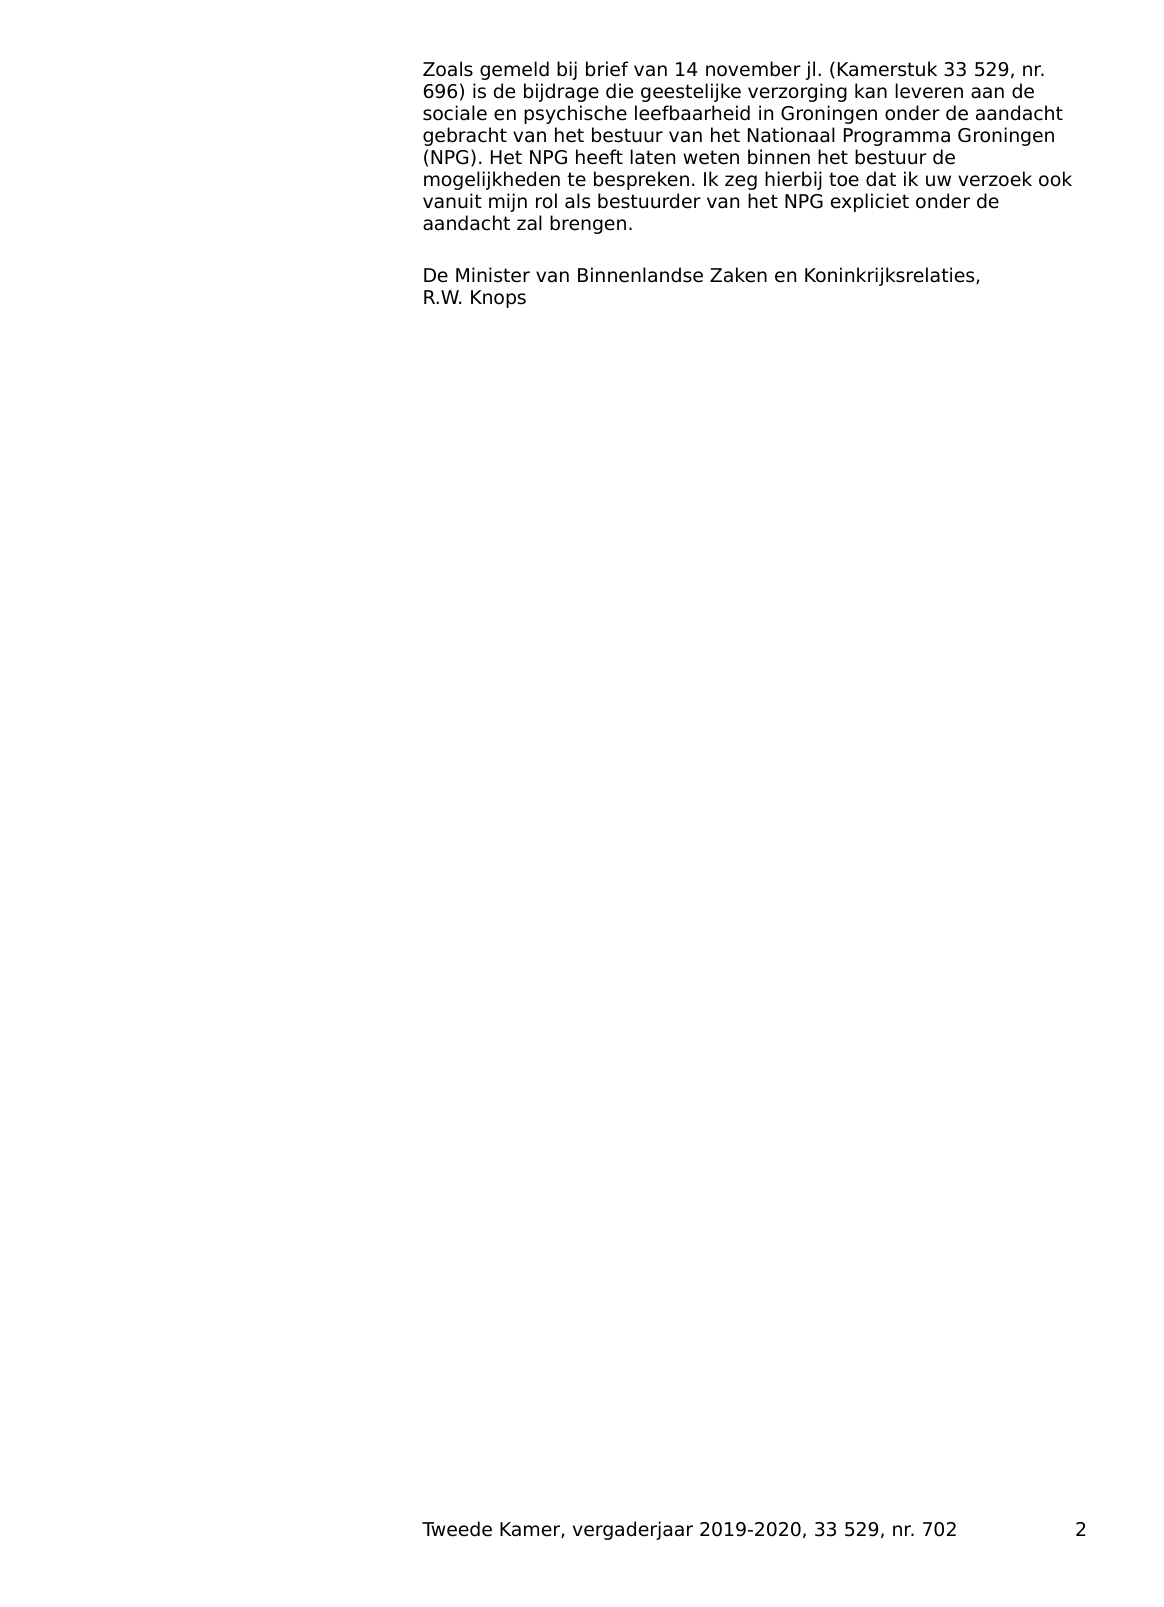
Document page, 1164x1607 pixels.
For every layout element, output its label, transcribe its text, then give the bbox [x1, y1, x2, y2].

text Zoals gemeld bij brief van 14 november jl. (Kamerstuk 33 529, nr. 696) is de bijdrage die geestelijke verzorging kan leveren aan de sociale en psychische leefbaarheid in Groningen onder de aandacht gebracht van het bestuur van het Nationaal Programma Groningen (NPG). Het NPG heeft laten weten binnen het bestuur de mogelijkheden te bespreken. Ik zeg hierbij toe dat ik uw verzoek ook vanuit mijn rol als bestuurder van het NPG expliciet onder de aandacht zal brengen. [422, 59, 1087, 235]
text De Minister van Binnenlandse Zaken en Koninkrijksrelaties, R.W. Knops [422, 265, 1087, 309]
